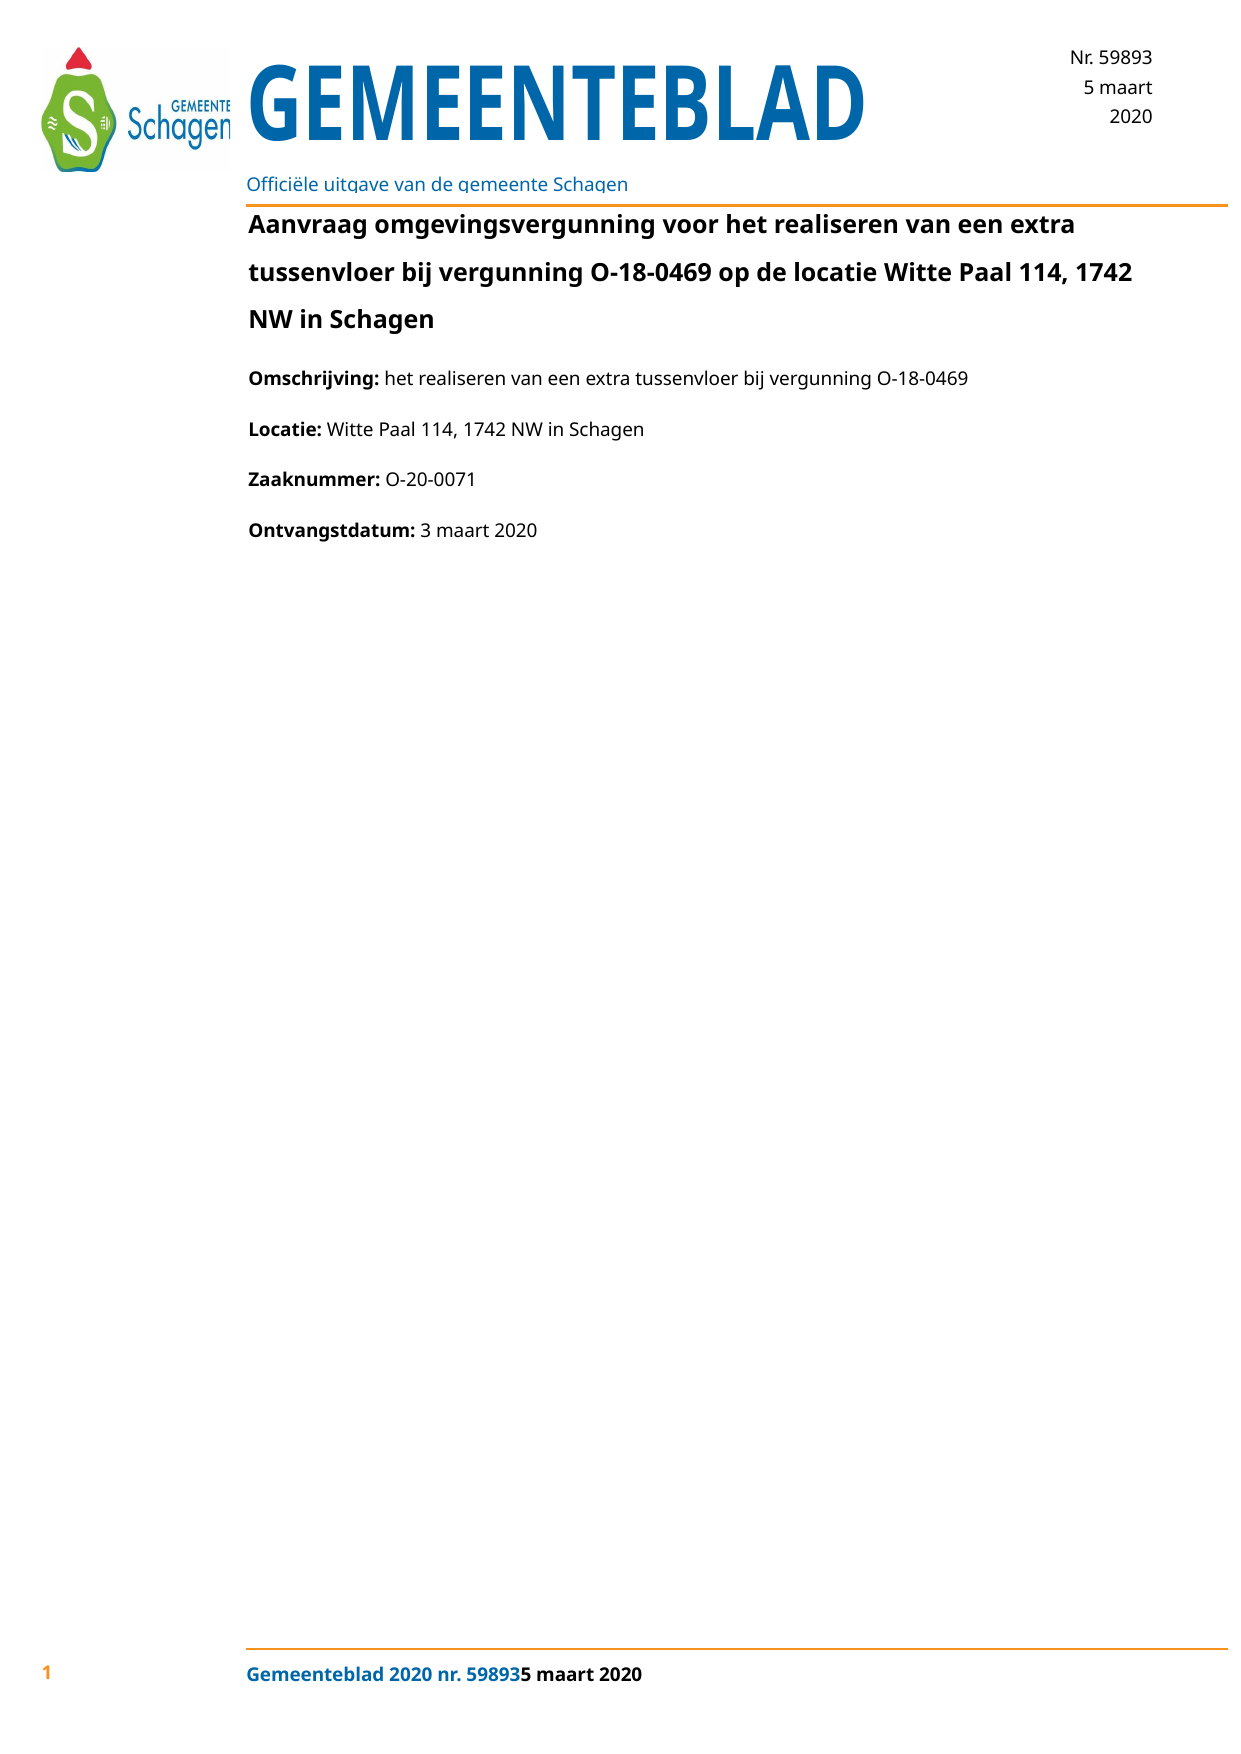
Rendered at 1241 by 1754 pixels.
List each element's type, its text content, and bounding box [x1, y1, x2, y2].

text Locatie: Witte Paal 114, 1742 NW in Schagen [248, 416, 1152, 442]
text Ontvangstdatum: 3 maart 2020 [248, 517, 1152, 542]
text Omschrijving: het realiseren van een extra tussenvloer bij vergunning O-18-0469 [248, 366, 1152, 391]
picture [41, 47, 231, 172]
text Zaaknummer: O-20-0071 [248, 466, 1152, 492]
text Aanvraag omgevingsvergunning voor het realiseren van een extra tussenvloer bij vergunning O-18-0469 op de locatie Witte Paal 114, 1742 NW in Schagen [248, 207, 1152, 336]
